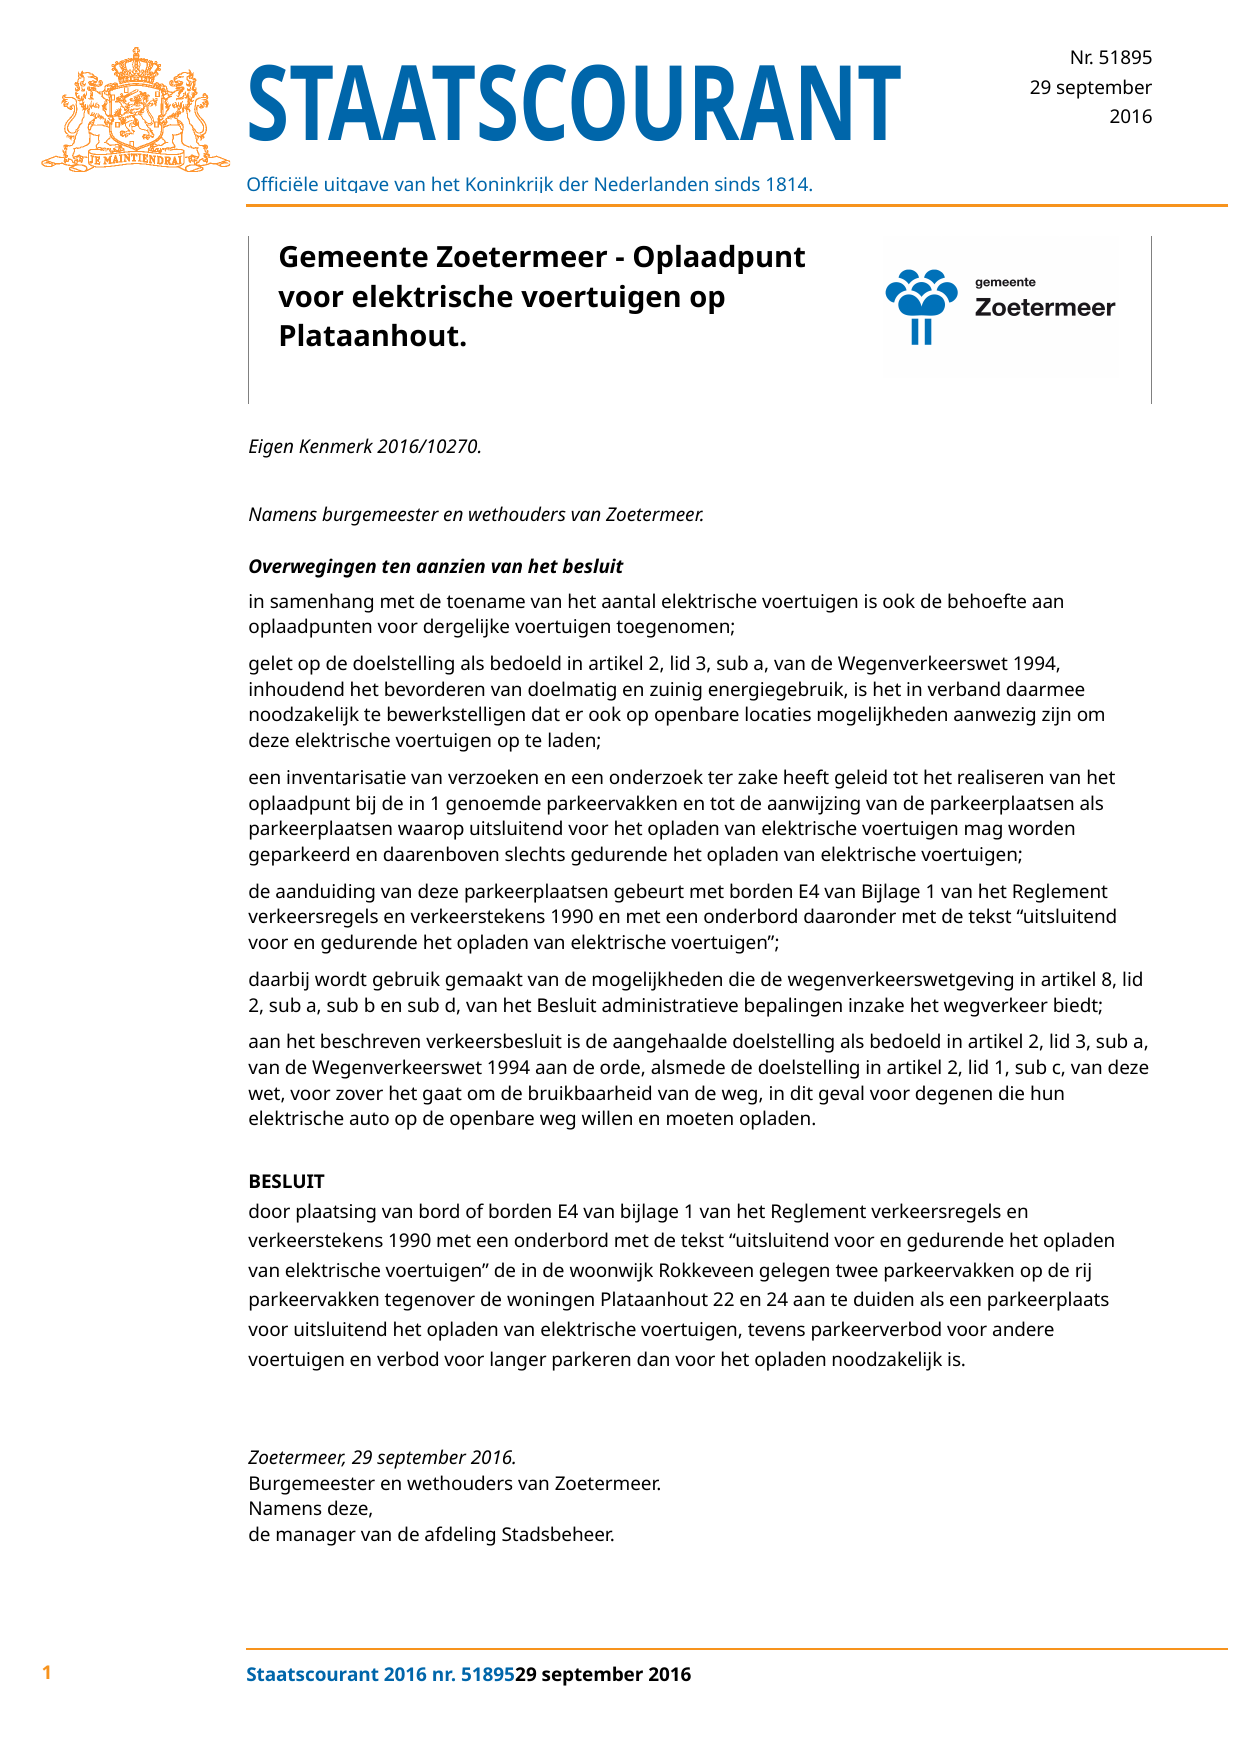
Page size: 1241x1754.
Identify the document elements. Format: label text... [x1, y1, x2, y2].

table_header [850, 236, 1151, 404]
picture [41, 47, 231, 172]
text BESLUIT [248, 1168, 1152, 1194]
text in samenhang met de toename van het aantal elektrische voertuigen is ook de behoefte aan oplaadpunten voor dergelijke voertuigen toegenomen; [248, 588, 1152, 639]
text de aanduiding van deze parkeerplaatsen gebeurt met borden E4 van Bijlage 1 van het Reglement verkeersregels en verkeerstekens 1990 en met een onderbord daaronder met de tekst “uitsluitend voor en gedurende het opladen van elektrische voertuigen”; [248, 878, 1152, 955]
text Overwegingen ten aanzien van het besluit [248, 554, 1152, 579]
text een inventarisatie van verzoeken en een onderzoek ter zake heeft geleid tot het realiseren van het oplaadpunt bij de in 1 genoemde parkeervakken en tot de aanwijzing van de parkeerplaatsen als parkeerplaatsen waarop uitsluitend voor het opladen van elektrische voertuigen mag worden geparkeerd en daarenboven slechts gedurende het opladen van elektrische voertuigen; [248, 764, 1152, 867]
text door plaatsing van bord of borden E4 van bijlage 1 van het Reglement verkeersregels en verkeerstekens 1990 met een onderbord met de tekst “uitsluitend voor en gedurende het opladen van elektrische voertuigen” de in de woonwijk Rokkeveen gelegen twee parkeervakken op de rij parkeervakken tegenover de woningen Plataanhout 22 en 24 aan te duiden als een parkeerplaats voor uitsluitend het opladen van elektrische voertuigen, tevens parkeerverbod voor andere voertuigen en verbod voor langer parkeren dan voor het opladen noodzakelijk is. [248, 1198, 1152, 1372]
text Burgemeester en wethouders van Zoetermeer. [248, 1470, 1152, 1496]
text aan het beschreven verkeersbesluit is de aangehaalde doelstelling als bedoeld in artikel 2, lid 3, sub a, van de Wegenverkeerswet 1994 aan de orde, alsmede de doelstelling in artikel 2, lid 1, sub c, van deze wet, voor zover het gaat om de bruikbaarheid van de weg, in dit geval voor degenen die hun elektrische auto op de openbare weg willen en moeten opladen. [248, 1028, 1152, 1131]
text Zoetermeer, 29 september 2016. [248, 1444, 1152, 1470]
text de manager van de afdeling Stadsbeheer. [248, 1521, 1152, 1547]
text daarbij wordt gebruik gemaakt van de mogelijkheden die de wegenverkeerswetgeving in artikel 8, lid 2, sub a, sub b en sub d, van het Besluit administratieve bepalingen inzake het wegverkeer biedt; [248, 966, 1152, 1017]
text Namens burgemeester en wethouders van Zoetermeer. [248, 501, 1152, 527]
text gelet op de doelstelling als bedoeld in artikel 2, lid 3, sub a, van de Wegenverkeerswet 1994, inhoudend het bevorderen van doelmatig en zuinig energiegebruik, is het in verband daarmee noodzakelijk te bewerkstelligen dat er ook op openbare locaties mogelijkheden aanwezig zijn om deze elektrische voertuigen op te laden; [248, 650, 1152, 753]
picture [882, 236, 1119, 378]
text Eigen Kenmerk 2016/10270. [248, 433, 1152, 459]
text Namens deze, [248, 1496, 1152, 1521]
table_header Gemeente Zoetermeer - Oplaadpunt voor elektrische voertuigen op Plataanhout. [249, 236, 850, 404]
